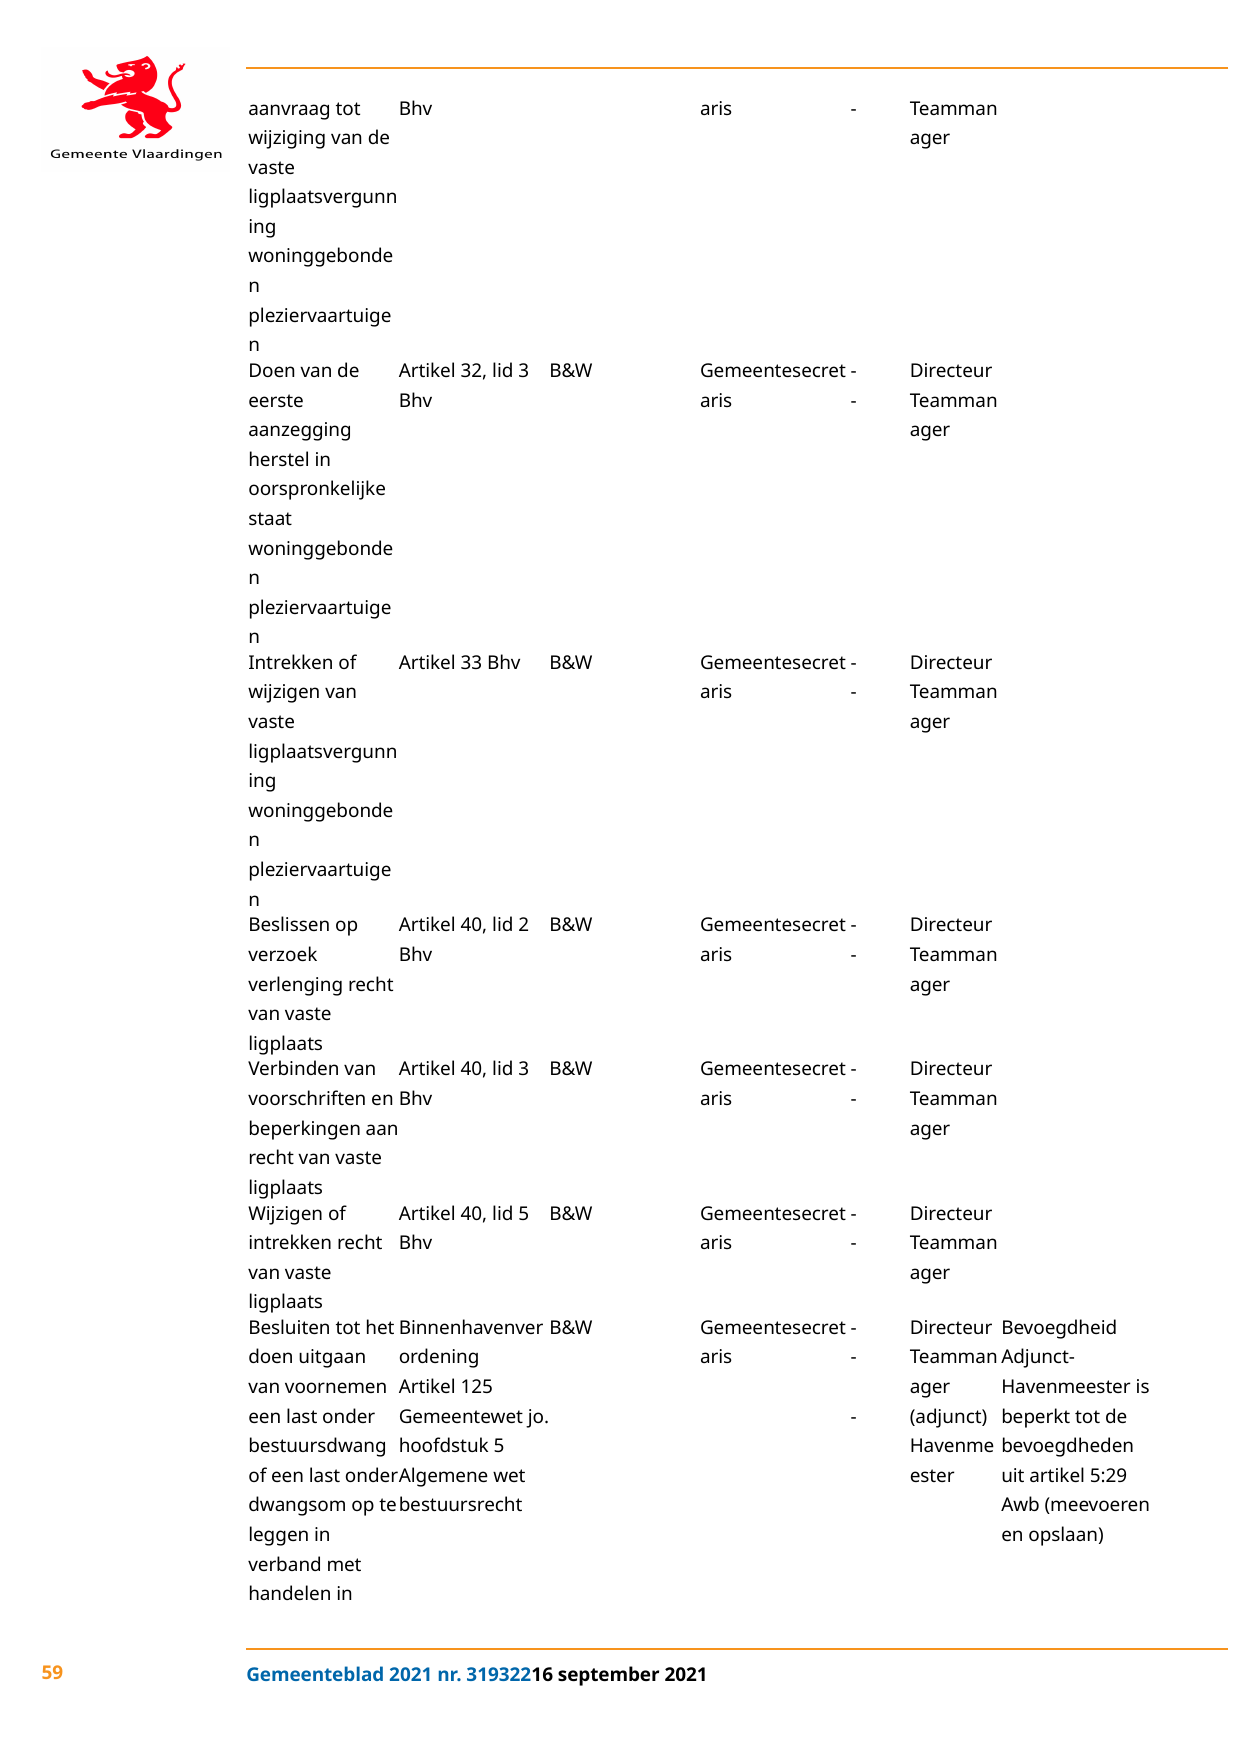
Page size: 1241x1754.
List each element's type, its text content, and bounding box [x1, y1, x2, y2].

table_cell Besluiten tot het doen uitgaan van voornemen een last onder bestuursdwang of een last onder dwangsom op te leggen in verband met handelen in [248, 1314, 398, 1606]
table_cell Gemeentesecretaris [700, 1314, 850, 1606]
table_cell [1001, 649, 1152, 912]
table_cell Verbinden van voorschriften en beperkingen aan recht van vaste ligplaats [248, 1056, 398, 1200]
table_cell Directeur Teammanager (adjunct) Havenmeester [850, 1314, 1001, 1606]
table_cell [1001, 1200, 1152, 1314]
table_cell aris [700, 95, 850, 357]
table_cell B&W [549, 912, 700, 1056]
table_cell Gemeentesecretaris [700, 649, 850, 912]
table_cell aanvraag tot wijziging van de vaste ligplaatsvergunning woninggebonden pleziervaartuigen [248, 95, 398, 357]
table_cell [1001, 1056, 1152, 1200]
table_cell Gemeentesecretaris [700, 357, 850, 649]
table_cell [1001, 912, 1152, 1056]
table_cell Bevoegdheid Adjunct-Havenmeester is beperkt tot de bevoegdheden uit artikel 5:29 Awb (meevoeren en opslaan) [1001, 1314, 1152, 1606]
table_cell [1001, 357, 1152, 649]
table_cell Directeur Teammanager [850, 649, 1001, 912]
table_cell Intrekken of wijzigen van vaste ligplaatsvergunning woninggebonden pleziervaartuigen [248, 649, 398, 912]
table_cell Artikel 40, lid 3 Bhv [399, 1056, 549, 1200]
table_cell Gemeentesecretaris [700, 1056, 850, 1200]
table_cell Directeur Teammanager [850, 1056, 1001, 1200]
table_cell B&W [549, 357, 700, 649]
table_cell [549, 95, 700, 357]
table_cell Binnenhavenverordening Artikel 125 Gemeentewet jo. hoofdstuk 5 Algemene wet bestuursrecht [399, 1314, 549, 1606]
table_cell Directeur Teammanager [850, 912, 1001, 1056]
table_cell Artikel 33 Bhv [399, 649, 549, 912]
table_cell Wijzigen of intrekken recht van vaste ligplaats [248, 1200, 398, 1314]
table_cell Directeur Teammanager [850, 1200, 1001, 1314]
table_cell Doen van de eerste aanzegging herstel in oorspronkelijke staat woninggebonden pleziervaartuigen [248, 357, 398, 649]
picture [41, 47, 231, 172]
table_cell B&W [549, 1314, 700, 1606]
table_cell B&W [549, 649, 700, 912]
table_cell Directeur Teammanager [850, 357, 1001, 649]
table_cell Artikel 40, lid 2 Bhv [399, 912, 549, 1056]
table_cell Bhv [399, 95, 549, 357]
table_cell B&W [549, 1056, 700, 1200]
table_cell B&W [549, 1200, 700, 1314]
table_cell Gemeentesecretaris [700, 912, 850, 1056]
table_cell [1001, 95, 1152, 357]
table_cell Gemeentesecretaris [700, 1200, 850, 1314]
table_cell Teammanager [850, 95, 1001, 357]
table_cell Beslissen op verzoek verlenging recht van vaste ligplaats [248, 912, 398, 1056]
table_cell Artikel 32, lid 3 Bhv [399, 357, 549, 649]
table_cell Artikel 40, lid 5 Bhv [399, 1200, 549, 1314]
